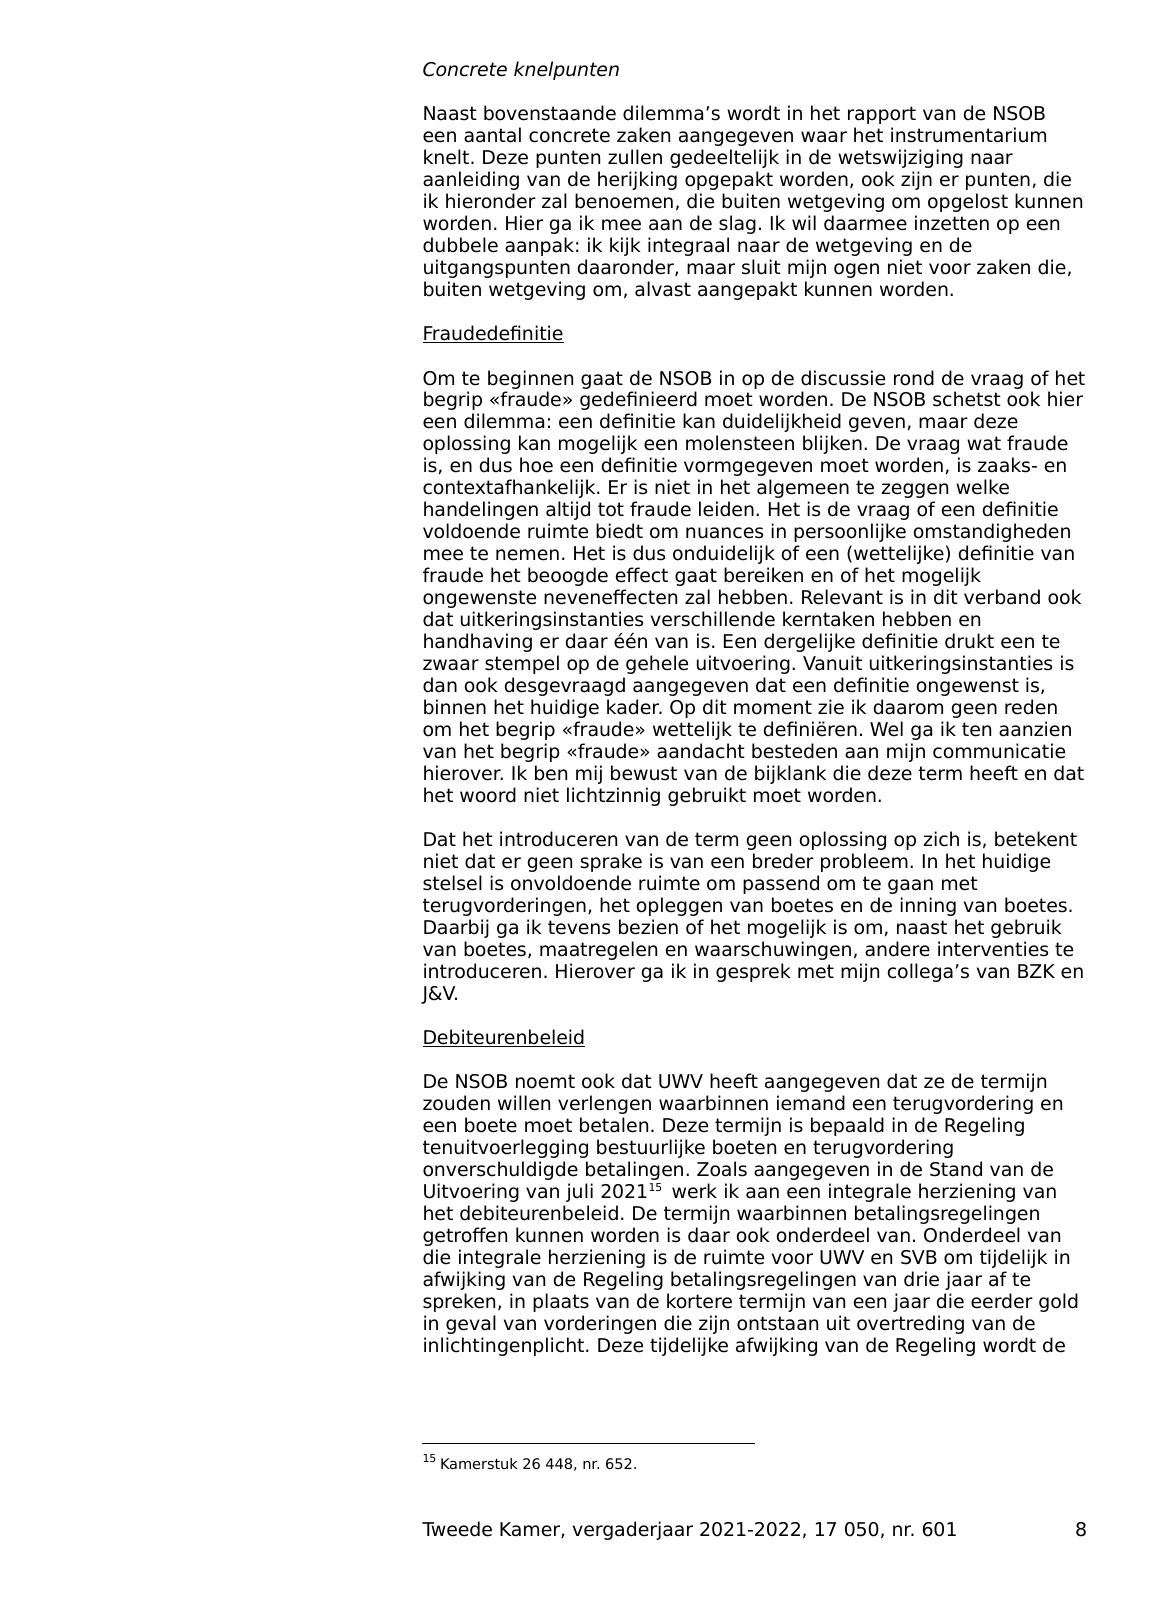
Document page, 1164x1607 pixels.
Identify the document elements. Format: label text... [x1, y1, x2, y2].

subtitle Concrete knelpunten [422, 59, 1087, 81]
subtitle Fraudedefinitie [422, 323, 1087, 345]
text Kamerstuk 26 448, nr. 652. [422, 1452, 1087, 1474]
text De NSOB noemt ook dat UWV heeft aangegeven dat ze de termijn zouden willen verlengen waarbinnen iemand een terugvordering en een boete moet betalen. Deze termijn is bepaald in de Regeling tenuitvoerlegging bestuurlijke boeten en terugvordering onverschuldigde betalingen. Zoals aangegeven in de Stand van de Uitvoering van juli 2021 werk ik aan een integrale herziening van het debiteurenbeleid. De termijn waarbinnen betalingsregelingen getroffen kunnen worden is daar ook onderdeel van. Onderdeel van die integrale herziening is de ruimte voor UWV en SVB om tijdelijk in afwijking van de Regeling betalingsregelingen van drie jaar af te spreken, in plaats van de kortere termijn van een jaar die eerder gold in geval van vorderingen die zijn ontstaan uit overtreding van de inlichtingenplicht. Deze tijdelijke afwijking van de Regeling wordt de [422, 1071, 1087, 1357]
text Naast bovenstaande dilemma’s wordt in het rapport van de NSOB een aantal concrete zaken aangegeven waar het instrumentarium knelt. Deze punten zullen gedeeltelijk in de wetswijziging naar aanleiding van de herijking opgepakt worden, ook zijn er punten, die ik hieronder zal benoemen, die buiten wetgeving om opgelost kunnen worden. Hier ga ik mee aan de slag. Ik wil daarmee inzetten op een dubbele aanpak: ik kijk integraal naar de wetgeving en de uitgangspunten daaronder, maar sluit mijn ogen niet voor zaken die, buiten wetgeving om, alvast aangepakt kunnen worden. [422, 103, 1087, 301]
text Om te beginnen gaat de NSOB in op de discussie rond de vraag of het begrip «fraude» gedefinieerd moet worden. De NSOB schetst ook hier een dilemma: een definitie kan duidelijkheid geven, maar deze oplossing kan mogelijk een molensteen blijken. De vraag wat fraude is, en dus hoe een definitie vormgegeven moet worden, is zaaks- en contextafhankelijk. Er is niet in het algemeen te zeggen welke handelingen altijd tot fraude leiden. Het is de vraag of een definitie voldoende ruimte biedt om nuances in persoonlijke omstandigheden mee te nemen. Het is dus onduidelijk of een (wettelijke) definitie van fraude het beoogde effect gaat bereiken en of het mogelijk ongewenste neveneffecten zal hebben. Relevant is in dit verband ook dat uitkeringsinstanties verschillende kerntaken hebben en handhaving er daar één van is. Een dergelijke definitie drukt een te zwaar stempel op de gehele uitvoering. Vanuit uitkeringsinstanties is dan ook desgevraagd aangegeven dat een definitie ongewenst is, binnen het huidige kader. Op dit moment zie ik daarom geen reden om het begrip «fraude» wettelijk te definiëren. Wel ga ik ten aanzien van het begrip «fraude» aandacht besteden aan mijn communicatie hierover. Ik ben mij bewust van de bijklank die deze term heeft en dat het woord niet lichtzinnig gebruikt moet worden. [422, 367, 1087, 807]
subtitle Debiteurenbeleid [422, 1027, 1087, 1049]
text Dat het introduceren van de term geen oplossing op zich is, betekent niet dat er geen sprake is van een breder probleem. In het huidige stelsel is onvoldoende ruimte om passend om te gaan met terugvorderingen, het opleggen van boetes en de inning van boetes. Daarbij ga ik tevens bezien of het mogelijk is om, naast het gebruik van boetes, maatregelen en waarschuwingen, andere interventies te introduceren. Hierover ga ik in gesprek met mijn collega’s van BZK en J&V. [422, 829, 1087, 1005]
